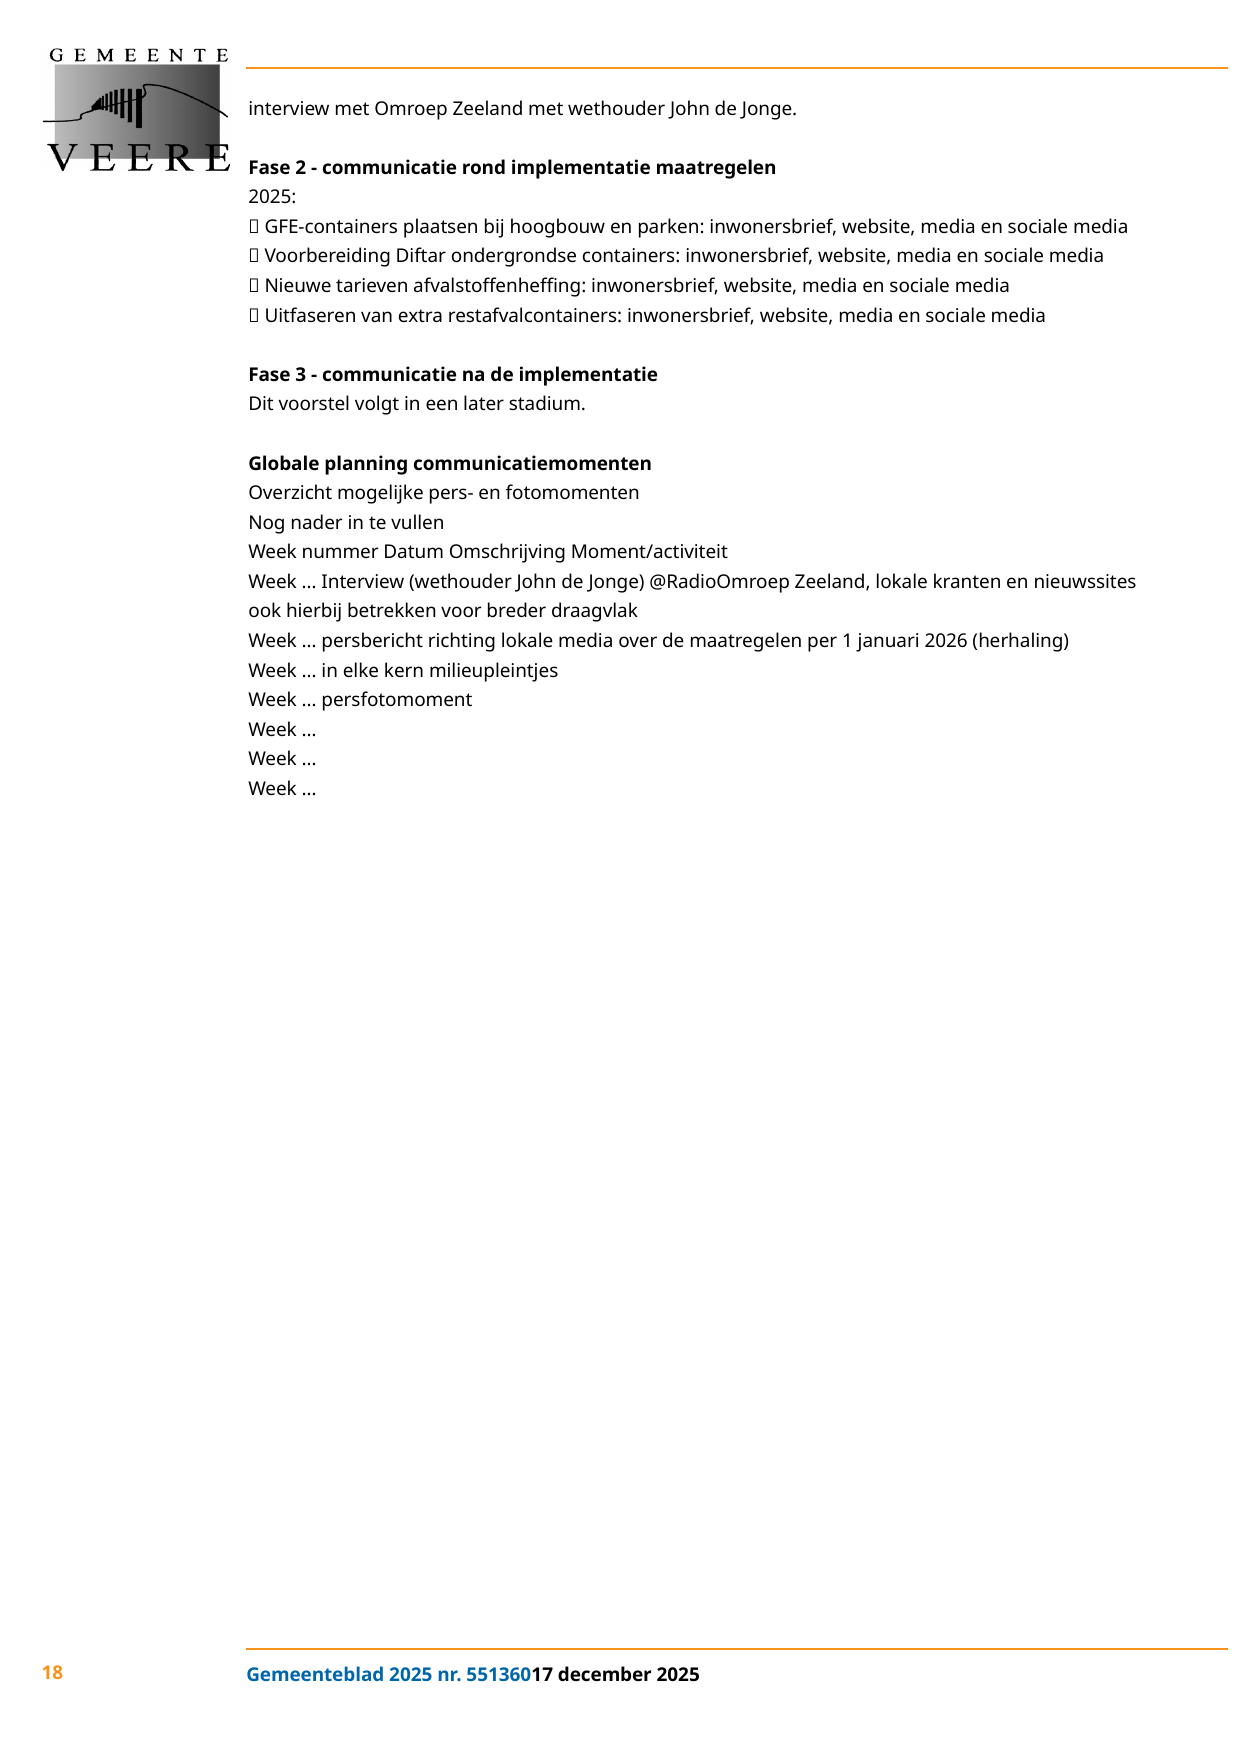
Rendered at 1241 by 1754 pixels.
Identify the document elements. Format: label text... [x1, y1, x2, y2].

text 2025: [248, 183, 1152, 209]
text Fase 2 - communicatie rond implementatie maatregelen [248, 154, 1152, 180]
text  Uitfaseren van extra restafvalcontainers: inwonersbrief, website, media en sociale media [248, 302, 1152, 328]
text Nog nader in te vullen [248, 509, 1152, 535]
text interview met Omroep Zeeland met wethouder John de Jonge. [248, 95, 1152, 121]
text Week … [248, 716, 1152, 742]
picture [41, 47, 231, 172]
text Fase 3 - communicatie na de implementatie [248, 361, 1152, 387]
text Week … Interview (wethouder John de Jonge) @RadioOmroep Zeeland, lokale kranten en nieuwssites ook hierbij betrekken voor breder draagvlak [248, 568, 1152, 623]
text Week … in elke kern milieupleintjes [248, 657, 1152, 683]
text Week … persfotomoment [248, 686, 1152, 712]
text  GFE-containers plaatsen bij hoogbouw en parken: inwonersbrief, website, media en sociale media [248, 213, 1152, 239]
text  Nieuwe tarieven afvalstoffenheffing: inwonersbrief, website, media en sociale media [248, 272, 1152, 298]
text Week … [248, 746, 1152, 771]
text Globale planning communicatiemomenten [248, 450, 1152, 476]
text Overzicht mogelijke pers- en fotomomenten [248, 479, 1152, 505]
text Dit voorstel volgt in een later stadium. [248, 391, 1152, 416]
text  Voorbereiding Diftar ondergrondse containers: inwonersbrief, website, media en sociale media [248, 243, 1152, 268]
text Week … [248, 775, 1152, 801]
text Week … persbericht richting lokale media over de maatregelen per 1 januari 2026 (herhaling) [248, 627, 1152, 653]
text Week nummer Datum Omschrijving Moment/activiteit [248, 538, 1152, 564]
